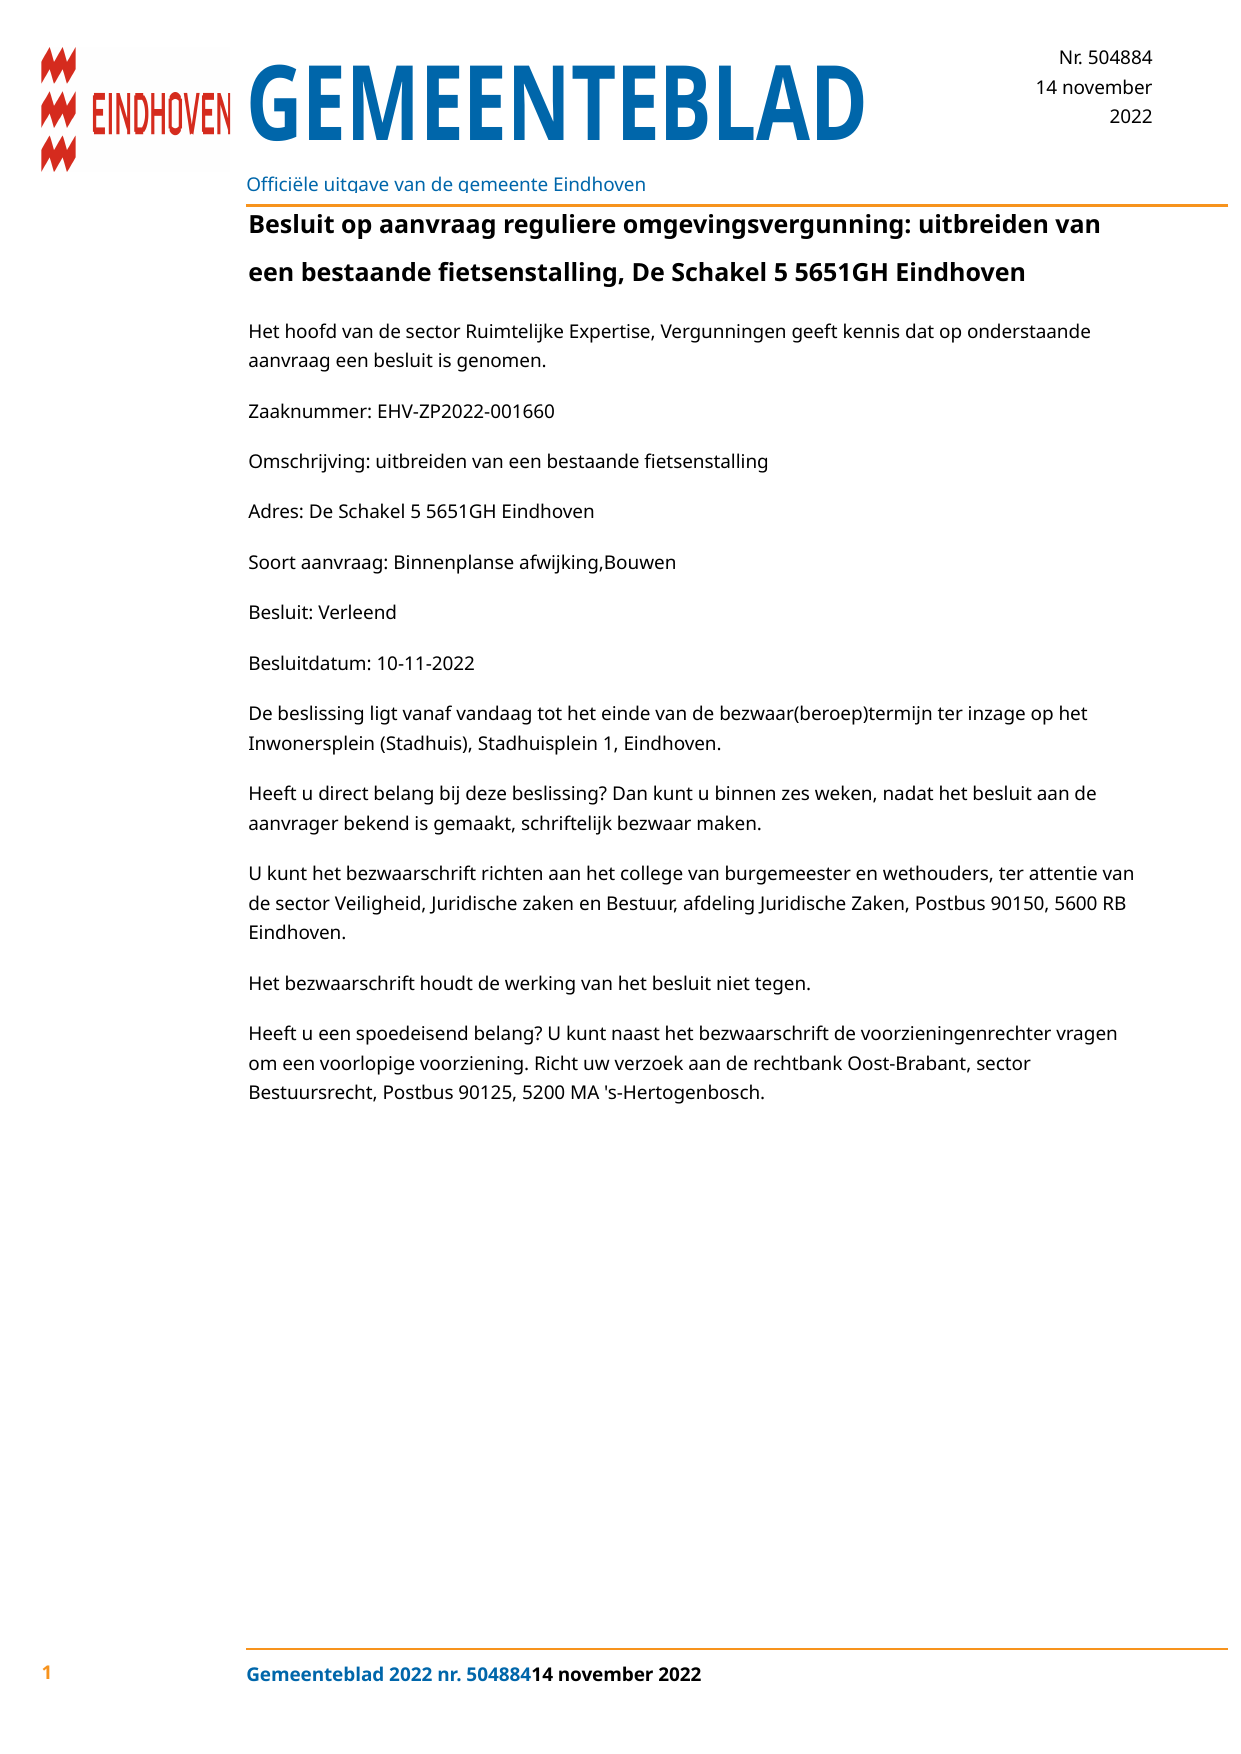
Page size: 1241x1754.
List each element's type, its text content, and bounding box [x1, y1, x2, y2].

text Soort aanvraag: Binnenplanse afwijking,Bouwen [248, 549, 1152, 575]
picture [41, 47, 231, 172]
text Omschrijving: uitbreiden van een bestaande fietsenstalling [248, 448, 1152, 474]
text Besluit op aanvraag reguliere omgevingsvergunning: uitbreiden van een bestaande fietsenstalling, De Schakel 5 5651GH Eindhoven [248, 207, 1152, 288]
text Heeft u direct belang bij deze beslissing? Dan kunt u binnen zes weken, nadat het besluit aan de aanvrager bekend is gemaakt, schriftelijk bezwaar maken. [248, 780, 1152, 836]
text Zaaknummer: EHV-ZP2022-001660 [248, 398, 1152, 424]
text Besluitdatum: 10-11-2022 [248, 650, 1152, 676]
text U kunt het bezwaarschrift richten aan het college van burgemeester en wethouders, ter attentie van de sector Veiligheid, Juridische zaken en Bestuur, afdeling Juridische Zaken, Postbus 90150, 5600 RB Eindhoven. [248, 860, 1152, 945]
text Heeft u een spoedeisend belang? U kunt naast het bezwaarschrift de voorzieningenrechter vragen om een voorlopige voorziening. Richt uw verzoek aan de rechtbank Oost-Brabant, sector Bestuursrecht, Postbus 90125, 5200 MA 's-Hertogenbosch. [248, 1020, 1152, 1105]
text Het bezwaarschrift houdt de werking van het besluit niet tegen. [248, 970, 1152, 996]
text Besluit: Verleend [248, 599, 1152, 625]
text Adres: De Schakel 5 5651GH Eindhoven [248, 499, 1152, 524]
text Het hoofd van de sector Ruimtelijke Expertise, Vergunningen geeft kennis dat op onderstaande aanvraag een besluit is genomen. [248, 318, 1152, 373]
text De beslissing ligt vanaf vandaag tot het einde van de bezwaar(beroep)termijn ter inzage op het Inwonersplein (Stadhuis), Stadhuisplein 1, Eindhoven. [248, 700, 1152, 756]
